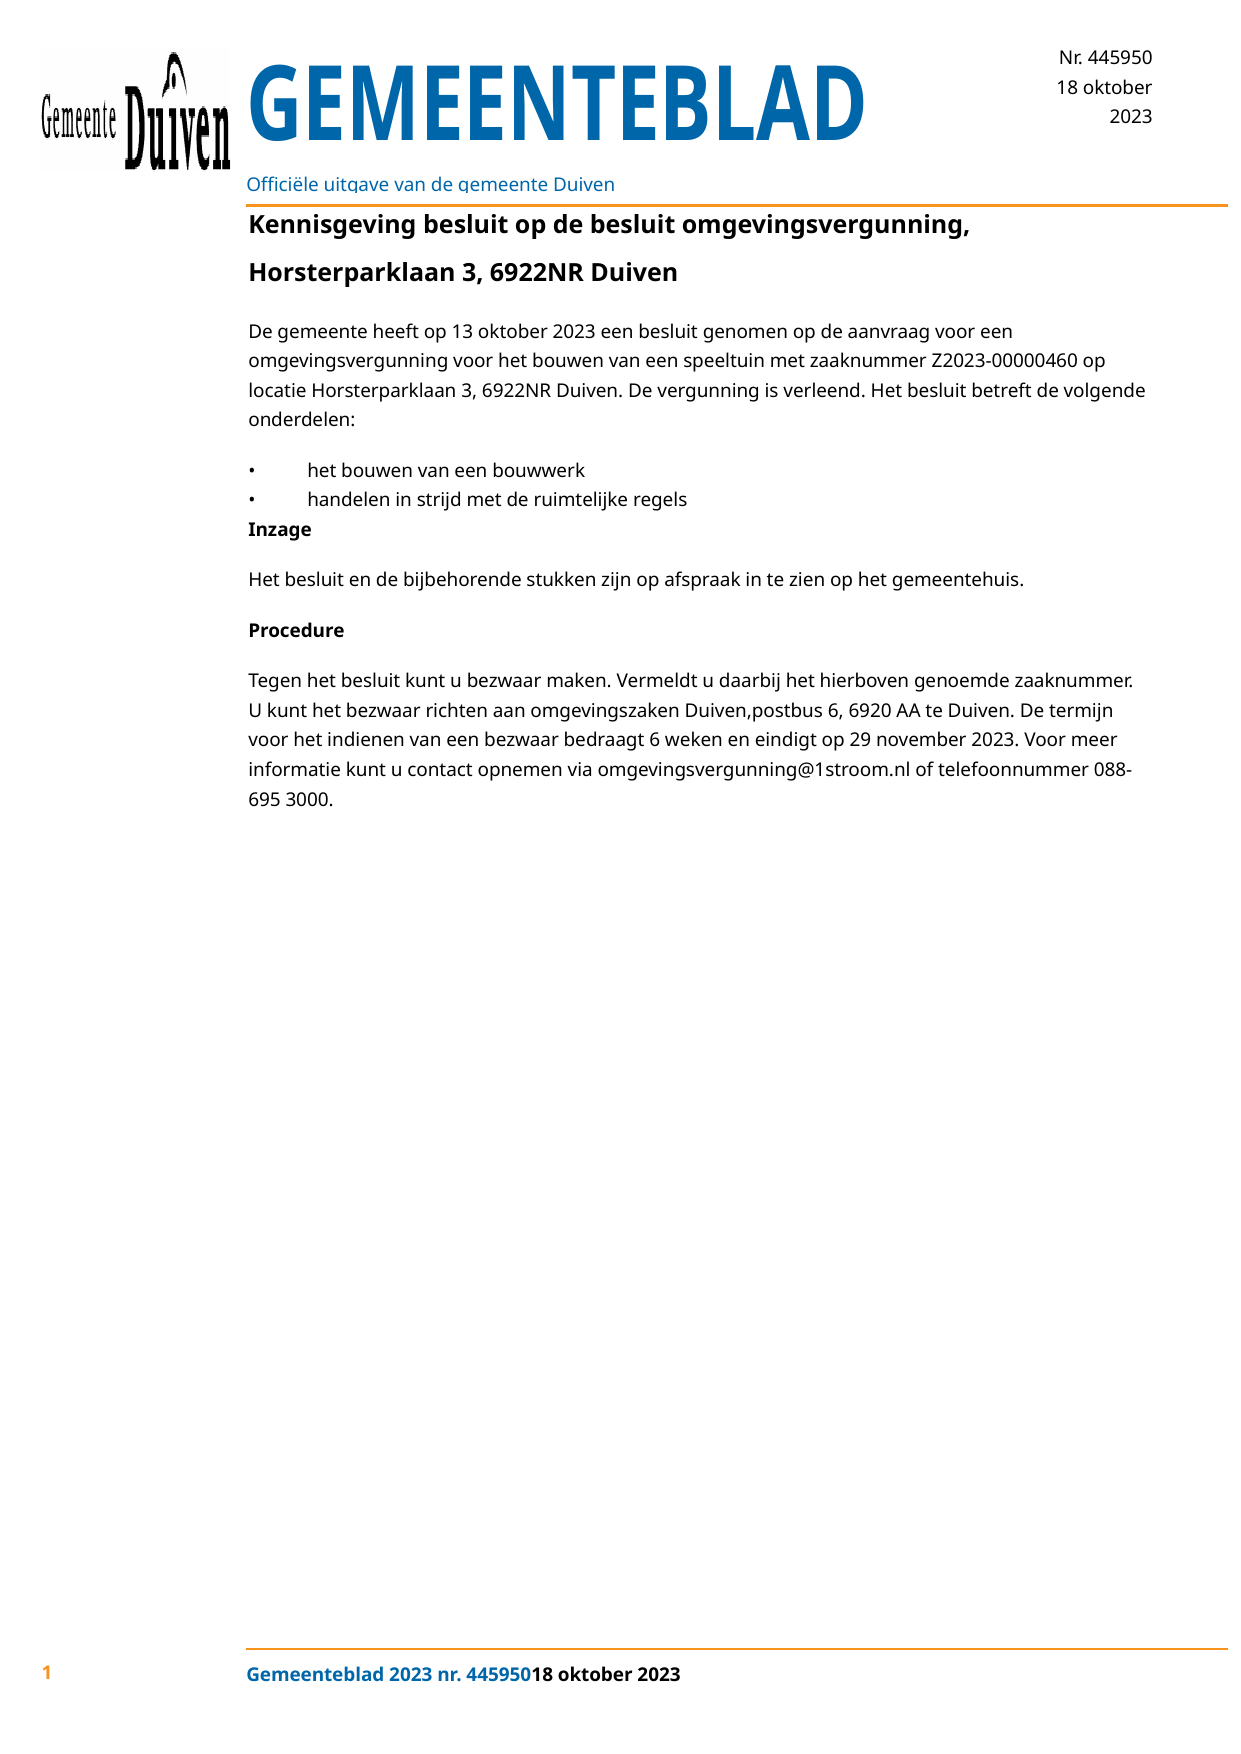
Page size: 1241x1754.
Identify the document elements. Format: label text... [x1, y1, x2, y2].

text De gemeente heeft op 13 oktober 2023 een besluit genomen op de aanvraag voor een omgevingsvergunning voor het bouwen van een speeltuin met zaaknummer Z2023-00000460 op locatie Horsterparklaan 3, 6922NR Duiven. De vergunning is verleend. Het besluit betreft de volgende onderdelen: [248, 318, 1152, 432]
picture [41, 47, 231, 172]
text Kennisgeving besluit op de besluit omgevingsvergunning, Horsterparklaan 3, 6922NR Duiven [248, 207, 1152, 288]
list het bouwen van een bouwwerk [248, 457, 1152, 483]
text Tegen het besluit kunt u bezwaar maken. Vermeldt u daarbij het hierboven genoemde zaaknummer. U kunt het bezwaar richten aan omgevingszaken Duiven,postbus 6, 6920 AA te Duiven. De termijn voor het indienen van een bezwaar bedraagt 6 weken en eindigt op 29 november 2023. Voor meer informatie kunt u contact opnemen via omgevingsvergunning@1stroom.nl of telefoonnummer 088-695 3000. [248, 667, 1152, 812]
list handelen in strijd met de ruimtelijke regels [248, 487, 1152, 512]
text Het besluit en de bijbehorende stukken zijn op afspraak in te zien op het gemeentehuis. [248, 567, 1152, 592]
text Procedure [248, 617, 1152, 643]
text Inzage [248, 516, 1152, 542]
